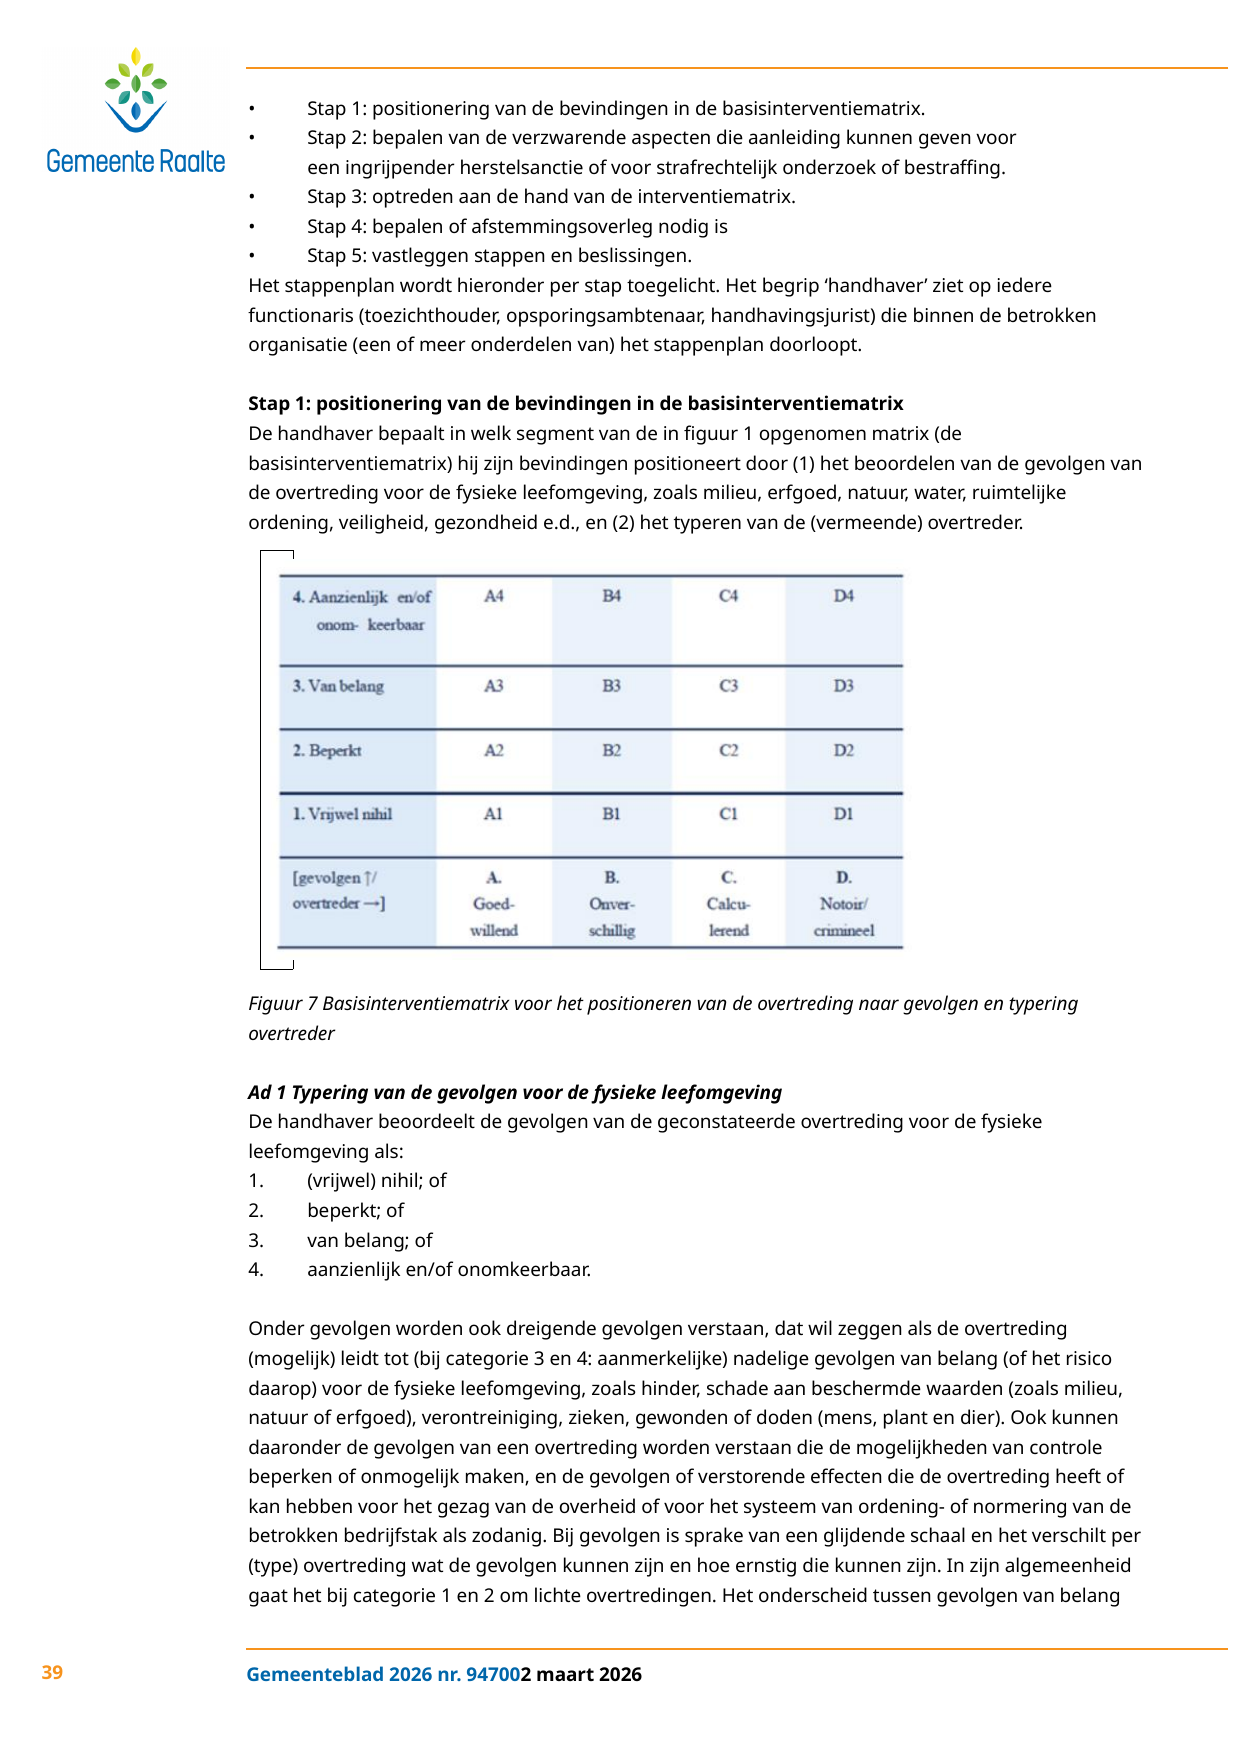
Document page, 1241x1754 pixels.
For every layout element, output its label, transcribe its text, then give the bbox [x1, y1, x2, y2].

text Onder gevolgen worden ook dreigende gevolgen verstaan, dat wil zeggen als de overtreding (mogelijk) leidt tot (bij categorie 3 en 4: aanmerkelijke) nadelige gevolgen van belang (of het risico daarop) voor de fysieke leefomgeving, zoals hinder, schade aan beschermde waarden (zoals milieu, natuur of erfgoed), verontreiniging, zieken, gewonden of doden (mens, plant en dier). Ook kunnen daaronder de gevolgen van een overtreding worden verstaan die de mogelijkheden van controle beperken of onmogelijk maken, en de gevolgen of verstorende effecten die de overtreding heeft of kan hebben voor het gezag van de overheid of voor het systeem van ordening- of normering van de betrokken bedrijfstak als zodanig. Bij gevolgen is sprake van een glijdende schaal en het verschilt per (type) overtreding wat de gevolgen kunnen zijn en hoe ernstig die kunnen zijn. In zijn algemeenheid gaat het bij categorie 1 en 2 om lichte overtredingen. Het onderscheid tussen gevolgen van belang [248, 1316, 1152, 1607]
picture [268, 559, 918, 960]
list Stap 2: bepalen van de verzwarende aspecten die aanleiding kunnen geven voor een ingrijpender herstelsanctie of voor strafrechtelijk onderzoek of bestraffing. [248, 124, 1152, 180]
list Stap 1: positionering van de bevindingen in de basisinterventiematrix. [248, 95, 1152, 121]
list Stap 3: optreden aan de hand van de interventiematrix. [248, 183, 1152, 209]
list Stap 5: vastleggen stappen en beslissingen. [248, 243, 1152, 268]
list aanzienlijk en/of onomkeerbaar. [248, 1256, 1152, 1282]
picture [41, 47, 231, 172]
list beperkt; of [248, 1197, 1152, 1223]
list van belang; of [248, 1227, 1152, 1252]
list Stap 4: bepalen of afstemmingsoverleg nodig is [248, 213, 1152, 239]
text Stap 1: positionering van de bevindingen in de basisinterventiematrix [248, 391, 1152, 416]
text Ad 1 Typering van de gevolgen voor de fysieke leefomgeving [248, 1079, 1152, 1104]
text De handhaver bepaalt in welk segment van de in figuur 1 opgenomen matrix (de basisinterventiematrix) hij zijn bevindingen positioneert door (1) het beoordelen van de gevolgen van de overtreding voor de fysieke leefomgeving, zoals milieu, erfgoed, natuur, water, ruimtelijke ordening, veiligheid, gezondheid e.d., en (2) het typeren van de (vermeende) overtreder. [248, 420, 1152, 535]
text Figuur 7 Basisinterventiematrix voor het positioneren van de overtreding naar gevolgen en typering overtreder [248, 990, 1152, 1045]
list (vrijwel) nihil; of [248, 1168, 1152, 1193]
text Het stappenplan wordt hieronder per stap toegelicht. Het begrip ‘handhaver’ ziet op iedere functionaris (toezichthouder, opsporingsambtenaar, handhavingsjurist) die binnen de betrokken organisatie (een of meer onderdelen van) het stappenplan doorloopt. [248, 272, 1152, 357]
text De handhaver beoordeelt de gevolgen van de geconstateerde overtreding voor de fysieke leefomgeving als: [248, 1108, 1152, 1164]
